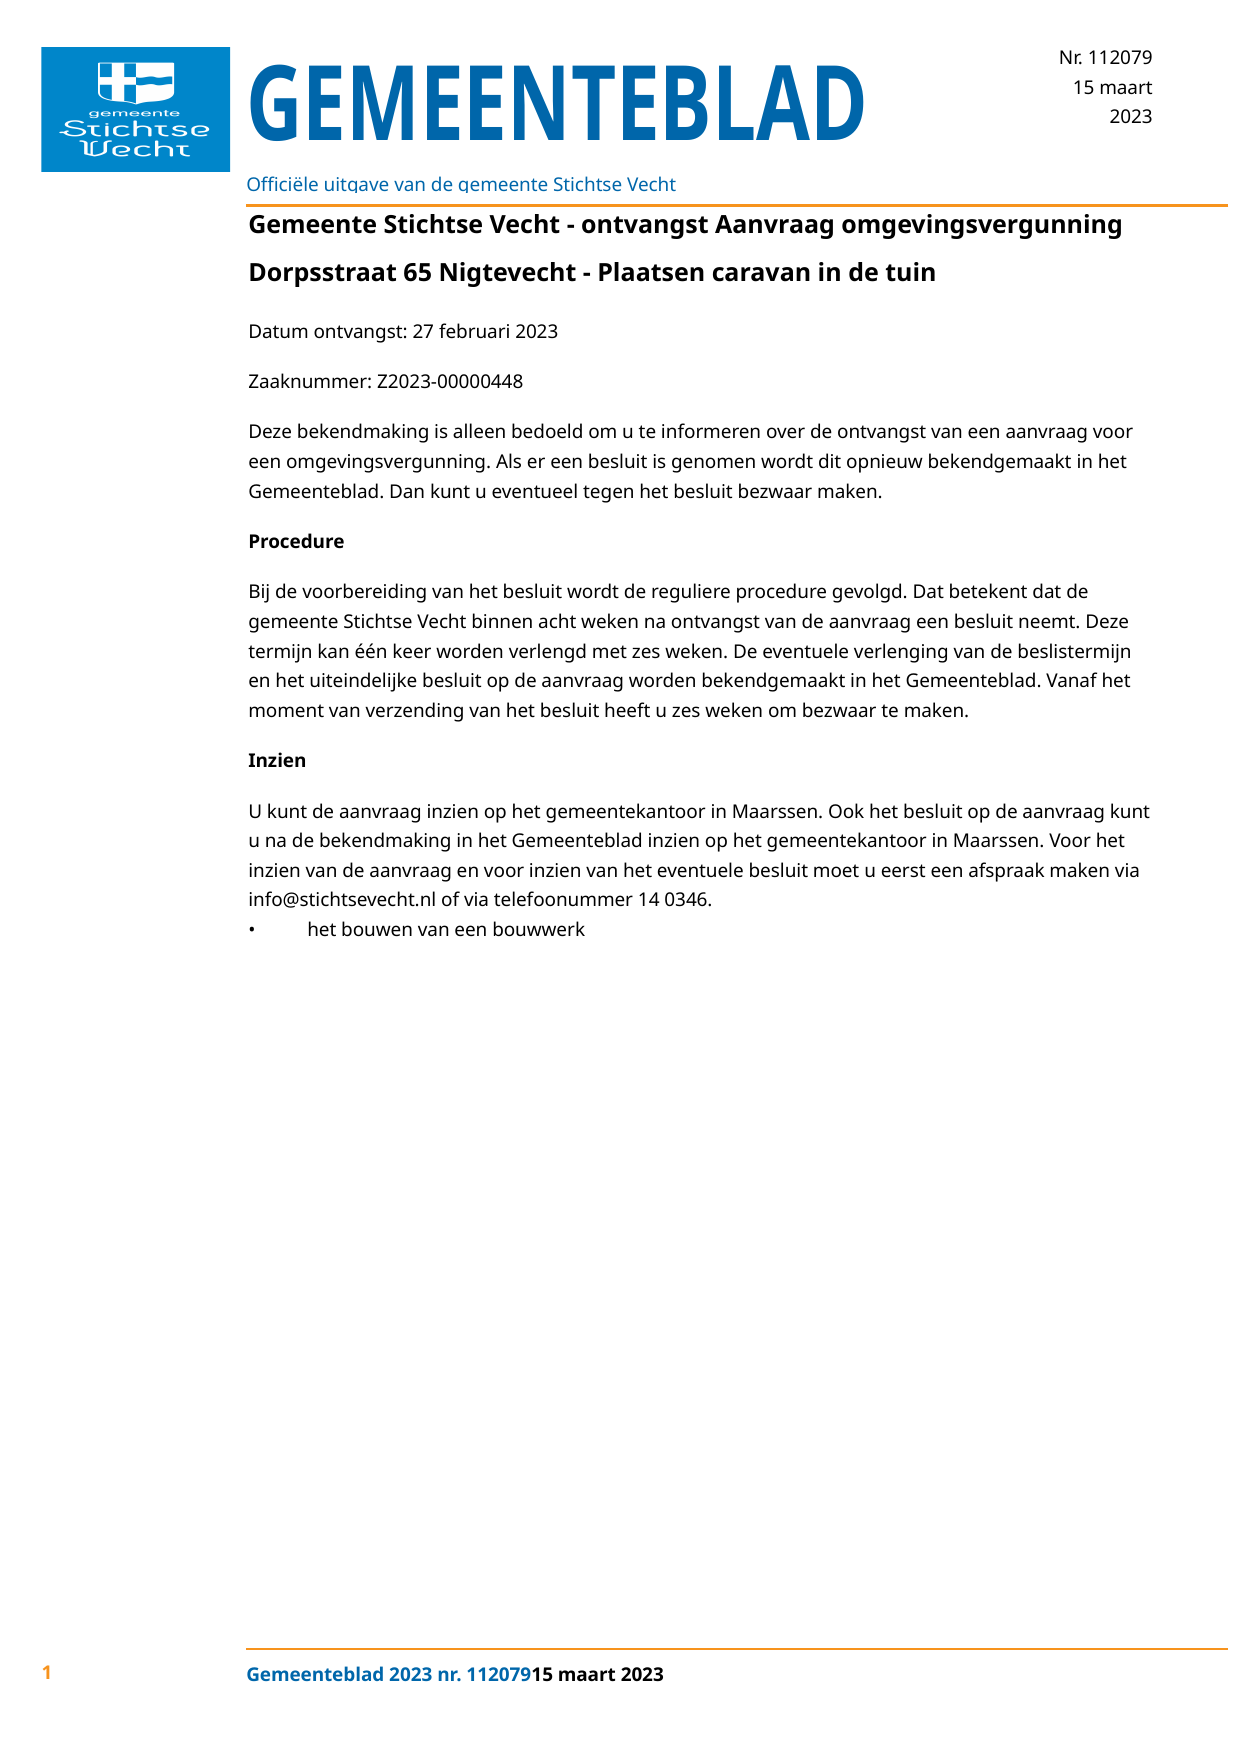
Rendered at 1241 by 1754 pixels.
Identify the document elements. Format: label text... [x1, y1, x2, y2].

picture [99, 63, 135, 101]
text Bij de voorbereiding van het besluit wordt de reguliere procedure gevolgd. Dat betekent dat de gemeente Stichtse Vecht binnen acht weken na ontvangst van de aanvraag een besluit neemt. Deze termijn kan één keer worden verlengd met zes weken. De eventuele verlenging van de beslistermijn en het uiteindelijke besluit op de aanvraag worden bekendgemaakt in het Gemeenteblad. Vanaf het moment van verzending van het besluit heeft u zes weken om bezwaar te maken. [248, 579, 1152, 723]
list het bouwen van een bouwwerk [248, 916, 1152, 942]
picture [137, 63, 174, 103]
text U kunt de aanvraag inzien op het gemeentekantoor in Maarssen. Ook het besluit op de aanvraag kunt u na de bekendmaking in het Gemeenteblad inzien op het gemeentekantoor in Maarssen. Voor het inzien van de aanvraag en voor inzien van het eventuele besluit moet u eerst een afspraak maken via info@stichtsevecht.nl of via telefoonummer 14 0346. [248, 798, 1152, 912]
text Procedure [248, 528, 1152, 554]
text Zaaknummer: Z2023-00000448 [248, 368, 1152, 394]
text Deze bekendmaking is alleen bedoeld om u te informeren over de ontvangst van een aanvraag voor een omgevingsvergunning. Als er een besluit is genomen wordt dit opnieuw bekendgemaakt in het Gemeenteblad. Dan kunt u eventueel tegen het besluit bezwaar maken. [248, 419, 1152, 504]
text Inzien [248, 747, 1152, 773]
text Datum ontvangst: 27 februari 2023 [248, 318, 1152, 344]
text Gemeente Stichtse Vecht - ontvangst Aanvraag omgevingsvergunning Dorpsstraat 65 Nigtevecht - Plaatsen caravan in de tuin [248, 207, 1152, 288]
